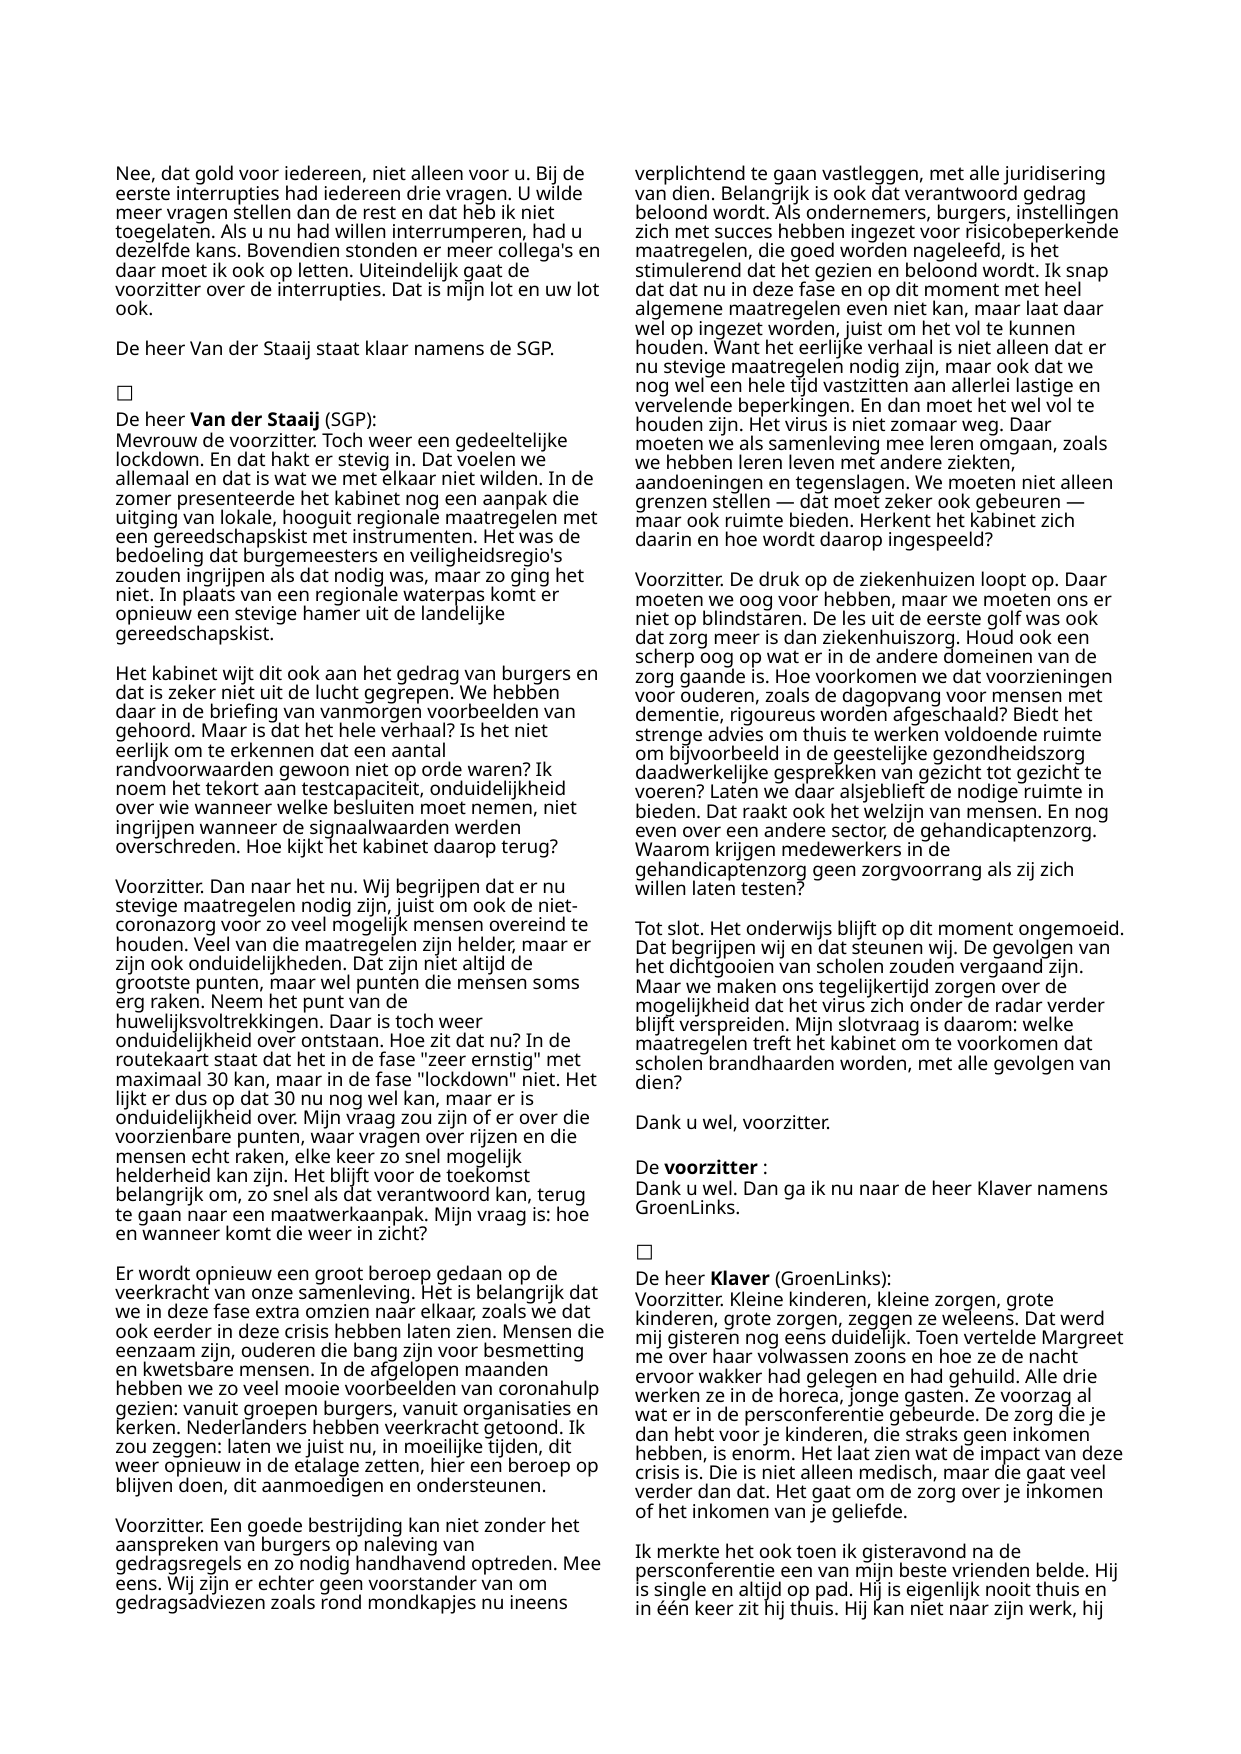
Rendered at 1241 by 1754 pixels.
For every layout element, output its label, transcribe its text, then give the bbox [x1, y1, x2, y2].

text De heer Klaver (GroenLinks): [635, 1265, 1125, 1291]
text De voorzitter : [635, 1154, 1125, 1180]
text Ik merkte het ook toen ik gisteravond na de persconferentie een van mijn beste vrienden belde. Hij is single en altijd op pad. Hij is eigenlijk nooit thuis en in één keer zit hij thuis. Hij kan niet naar zijn werk, hij [635, 1543, 1125, 1620]
text De heer Van der Staaij staat klaar namens de SGP. [115, 340, 605, 359]
text Dank u wel. Dan ga ik nu naar de heer Klaver namens GroenLinks. [635, 1180, 1125, 1218]
text Het kabinet wijt dit ook aan het gedrag van burgers en dat is zeker niet uit de lucht gegrepen. We hebben daar in de briefing van vanmorgen voorbeelden van gehoord. Maar is dat het hele verhaal? Is het niet eerlijk om te erkennen dat een aantal randvoorwaarden gewoon niet op orde waren? Ik noem het tekort aan testcapaciteit, onduidelijkheid over wie wanneer welke besluiten moet nemen, niet ingrijpen wanneer de signaalwaarden werden overschreden. Hoe kijkt het kabinet daarop terug? [115, 664, 605, 857]
text ⬜ [635, 1239, 1125, 1265]
text Voorzitter. Kleine kinderen, kleine zorgen, grote kinderen, grote zorgen, zeggen ze weleens. Dat werd mij gisteren nog eens duidelijk. Toen vertelde Margreet me over haar volwassen zoons en hoe ze de nacht ervoor wakker had gelegen en had gehuild. Alle drie werken ze in de horeca, jonge gasten. Ze voorzag al wat er in de persconferentie gebeurde. De zorg die je dan hebt voor je kinderen, die straks geen inkomen hebben, is enorm. Het laat zien wat de impact van deze crisis is. Die is niet alleen medisch, maar die gaat veel verder dan dat. Het gaat om de zorg over je inkomen of het inkomen van je geliefde. [635, 1291, 1125, 1522]
text Nee, dat gold voor iedereen, niet alleen voor u. Bij de eerste interrupties had iedereen drie vragen. U wilde meer vragen stellen dan de rest en dat heb ik niet toegelaten. Als u nu had willen interrumperen, had u dezelfde kans. Bovendien stonden er meer collega's en daar moet ik ook op letten. Uiteindelijk gaat de voorzitter over de interrupties. Dat is mijn lot en uw lot ook. [115, 165, 605, 319]
text ⬜ [115, 380, 605, 406]
text Voorzitter. De druk op de ziekenhuizen loopt op. Daar moeten we oog voor hebben, maar we moeten ons er niet op blindstaren. De les uit de eerste golf was ook dat zorg meer is dan ziekenhuiszorg. Houd ook een scherp oog op wat er in de andere domeinen van de zorg gaande is. Hoe voorkomen we dat voorzieningen voor ouderen, zoals de dagopvang voor mensen met dementie, rigoureus worden afgeschaald? Biedt het strenge advies om thuis te werken voldoende ruimte om bijvoorbeeld in de geestelijke gezondheidszorg daadwerkelijke gesprekken van gezicht tot gezicht te voeren? Laten we daar alsjeblieft de nodige ruimte in bieden. Dat raakt ook het welzijn van mensen. En nog even over een andere sector, de gehandicaptenzorg. Waarom krijgen medewerkers in de gehandicaptenzorg geen zorgvoorrang als zij zich willen laten testen? [635, 571, 1125, 899]
text verplichtend te gaan vastleggen, met alle juridisering van dien. Belangrijk is ook dat verantwoord gedrag beloond wordt. Als ondernemers, burgers, instellingen zich met succes hebben ingezet voor risicobeperkende maatregelen, die goed worden nageleefd, is het stimulerend dat het gezien en beloond wordt. Ik snap dat dat nu in deze fase en op dit moment met heel algemene maatregelen even niet kan, maar laat daar wel op ingezet worden, juist om het vol te kunnen houden. Want het eerlijke verhaal is niet alleen dat er nu stevige maatregelen nodig zijn, maar ook dat we nog wel een hele tijd vastzitten aan allerlei lastige en vervelende beperkingen. En dan moet het wel vol te houden zijn. Het virus is niet zomaar weg. Daar moeten we als samenleving mee leren omgaan, zoals we hebben leren leven met andere ziekten, aandoeningen en tegenslagen. We moeten niet alleen grenzen stellen — dat moet zeker ook gebeuren — maar ook ruimte bieden. Herkent het kabinet zich daarin en hoe wordt daarop ingespeeld? [635, 165, 1125, 551]
text Dank u wel, voorzitter. [635, 1114, 1125, 1133]
text Tot slot. Het onderwijs blijft op dit moment ongemoeid. Dat begrijpen wij en dat steunen wij. De gevolgen van het dichtgooien van scholen zouden vergaand zijn. Maar we maken ons tegelijkertijd zorgen over de mogelijkheid dat het virus zich onder de radar verder blijft verspreiden. Mijn slotvraag is daarom: welke maatregelen treft het kabinet om te voorkomen dat scholen brandhaarden worden, met alle gevolgen van dien? [635, 920, 1125, 1093]
text Mevrouw de voorzitter. Toch weer een gedeeltelijke lockdown. En dat hakt er stevig in. Dat voelen we allemaal en dat is wat we met elkaar niet wilden. In de zomer presenteerde het kabinet nog een aanpak die uitging van lokale, hooguit regionale maatregelen met een gereedschapskist met instrumenten. Het was de bedoeling dat burgemeesters en veiligheidsregio's zouden ingrijpen als dat nodig was, maar zo ging het niet. In plaats van een regionale waterpas komt er opnieuw een stevige hamer uit de landelijke gereedschapskist. [115, 432, 605, 644]
text Er wordt opnieuw een groot beroep gedaan op de veerkracht van onze samenleving. Het is belangrijk dat we in deze fase extra omzien naar elkaar, zoals we dat ook eerder in deze crisis hebben laten zien. Mensen die eenzaam zijn, ouderen die bang zijn voor besmetting en kwetsbare mensen. In de afgelopen maanden hebben we zo veel mooie voorbeelden van coronahulp gezien: vanuit groepen burgers, vanuit organisaties en kerken. Nederlanders hebben veerkracht getoond. Ik zou zeggen: laten we juist nu, in moeilijke tijden, dit weer opnieuw in de etalage zetten, hier een beroep op blijven doen, dit aanmoedigen en ondersteunen. [115, 1265, 605, 1496]
text Voorzitter. Dan naar het nu. Wij begrijpen dat er nu stevige maatregelen nodig zijn, juist om ook de niet-coronazorg voor zo veel mogelijk mensen overeind te houden. Veel van die maatregelen zijn helder, maar er zijn ook onduidelijkheden. Dat zijn niet altijd de grootste punten, maar wel punten die mensen soms erg raken. Neem het punt van de huwelijksvoltrekkingen. Daar is toch weer onduidelijkheid over ontstaan. Hoe zit dat nu? In de routekaart staat dat het in de fase "zeer ernstig" met maximaal 30 kan, maar in de fase "lockdown" niet. Het lijkt er dus op dat 30 nu nog wel kan, maar er is onduidelijkheid over. Mijn vraag zou zijn of er over die voorzienbare punten, waar vragen over rijzen en die mensen echt raken, elke keer zo snel mogelijk helderheid kan zijn. Het blijft voor de toekomst belangrijk om, zo snel als dat verantwoord kan, terug te gaan naar een maatwerkaanpak. Mijn vraag is: hoe en wanneer komt die weer in zicht? [115, 878, 605, 1244]
text De heer Van der Staaij (SGP): [115, 406, 605, 432]
text Voorzitter. Een goede bestrijding kan niet zonder het aanspreken van burgers op naleving van gedragsregels en zo nodig handhavend optreden. Mee eens. Wij zijn er echter geen voorstander van om gedragsadviezen zoals rond mondkapjes nu ineens [115, 1517, 605, 1613]
